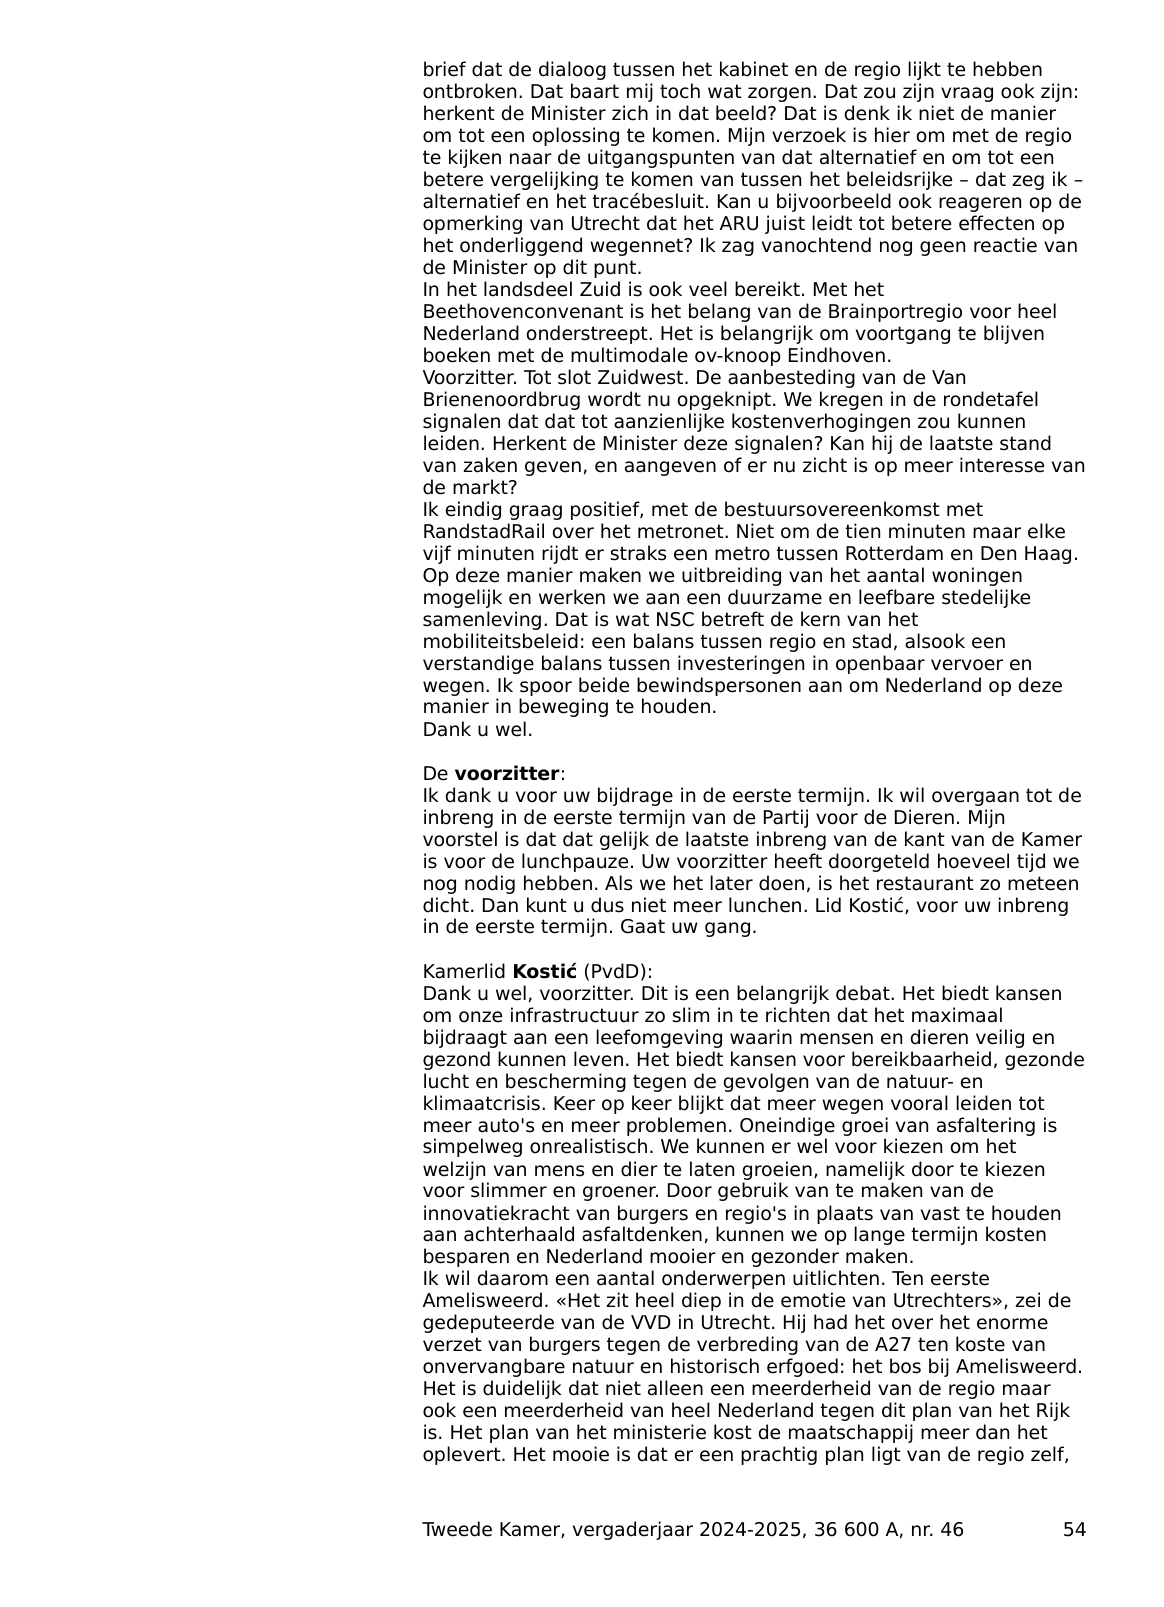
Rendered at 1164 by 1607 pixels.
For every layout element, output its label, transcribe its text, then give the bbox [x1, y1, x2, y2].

text Voorzitter. Tot slot Zuidwest. De aanbesteding van de Van Brienenoordbrug wordt nu opgeknipt. We kregen in de rondetafel signalen dat dat tot aanzienlijke kostenverhogingen zou kunnen leiden. Herkent de Minister deze signalen? Kan hij de laatste stand van zaken geven, en aangeven of er nu zicht is op meer interesse van de markt? [422, 367, 1087, 499]
text Kamerlid Kostić (PvdD): [422, 961, 1087, 983]
text Ik dank u voor uw bijdrage in de eerste termijn. Ik wil overgaan tot de inbreng in de eerste termijn van de Partij voor de Dieren. Mijn voorstel is dat dat gelijk de laatste inbreng van de kant van de Kamer is voor de lunchpauze. Uw voorzitter heeft doorgeteld hoeveel tijd we nog nodig hebben. Als we het later doen, is het restaurant zo meteen dicht. Dan kunt u dus niet meer lunchen. Lid Kostić, voor uw inbreng in de eerste termijn. Gaat uw gang. [422, 784, 1087, 938]
text Dank u wel, voorzitter. Dit is een belangrijk debat. Het biedt kansen om onze infrastructuur zo slim in te richten dat het maximaal bijdraagt aan een leefomgeving waarin mensen en dieren veilig en gezond kunnen leven. Het biedt kansen voor bereikbaarheid, gezonde lucht en bescherming tegen de gevolgen van de natuur- en klimaatcrisis. Keer op keer blijkt dat meer wegen vooral leiden tot meer auto's en meer problemen. Oneindige groei van asfaltering is simpelweg onrealistisch. We kunnen er wel voor kiezen om het welzijn van mens en dier te laten groeien, namelijk door te kiezen voor slimmer en groener. Door gebruik van te maken van de innovatiekracht van burgers en regio's in plaats van vast te houden aan achterhaald asfaltdenken, kunnen we op lange termijn kosten besparen en Nederland mooier en gezonder maken. [422, 983, 1087, 1268]
text De voorzitter: [422, 763, 1087, 784]
text In het landsdeel Zuid is ook veel bereikt. Met het Beethovenconvenant is het belang van de Brainportregio voor heel Nederland onderstreept. Het is belangrijk om voortgang te blijven boeken met de multimodale ov-knoop Eindhoven. [422, 279, 1087, 367]
text Ik wil daarom een aantal onderwerpen uitlichten. Ten eerste Amelisweerd. «Het zit heel diep in de emotie van Utrechters», zei de gedeputeerde van de VVD in Utrecht. Hij had het over het enorme verzet van burgers tegen de verbreding van de A27 ten koste van onvervangbare natuur en historisch erfgoed: het bos bij Amelisweerd. Het is duidelijk dat niet alleen een meerderheid van de regio maar ook een meerderheid van heel Nederland tegen dit plan van het Rijk is. Het plan van het ministerie kost de maatschappij meer dan het oplevert. Het mooie is dat er een prachtig plan ligt van de regio zelf, [422, 1268, 1087, 1466]
text Ik eindig graag positief, met de bestuursovereenkomst met RandstadRail over het metronet. Niet om de tien minuten maar elke vijf minuten rijdt er straks een metro tussen Rotterdam en Den Haag. Op deze manier maken we uitbreiding van het aantal woningen mogelijk en werken we aan een duurzame en leefbare stedelijke samenleving. Dat is wat NSC betreft de kern van het mobiliteitsbeleid: een balans tussen regio en stad, alsook een verstandige balans tussen investeringen in openbaar vervoer en wegen. Ik spoor beide bewindspersonen aan om Nederland op deze manier in beweging te houden. [422, 499, 1087, 718]
text Dank u wel. [422, 718, 1087, 740]
text brief dat de dialoog tussen het kabinet en de regio lijkt te hebben ontbroken. Dat baart mij toch wat zorgen. Dat zou zijn vraag ook zijn: herkent de Minister zich in dat beeld? Dat is denk ik niet de manier om tot een oplossing te komen. Mijn verzoek is hier om met de regio te kijken naar de uitgangspunten van dat alternatief en om tot een betere vergelijking te komen van tussen het beleidsrijke – dat zeg ik – alternatief en het tracébesluit. Kan u bijvoorbeeld ook reageren op de opmerking van Utrecht dat het ARU juist leidt tot betere effecten op het onderliggend wegennet? Ik zag vanochtend nog geen reactie van de Minister op dit punt. [422, 59, 1087, 279]
